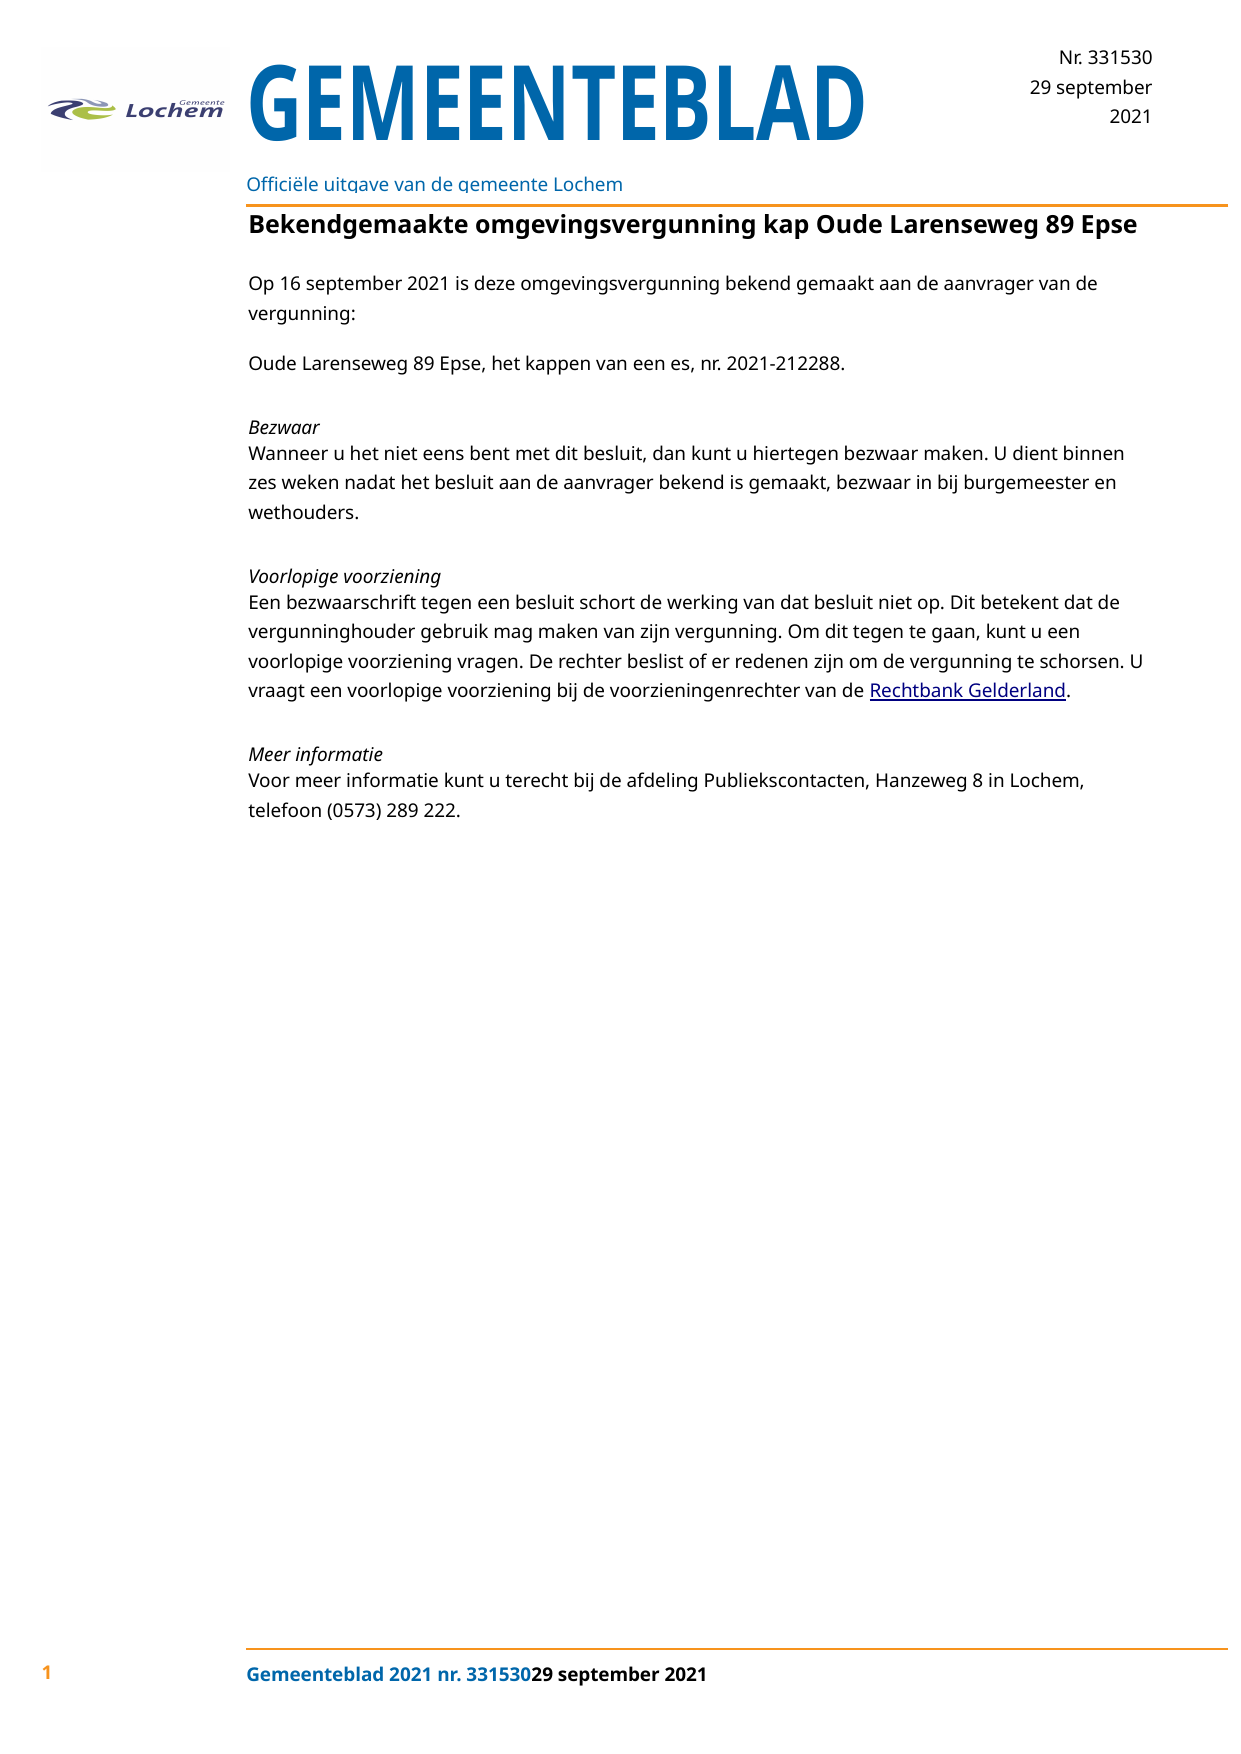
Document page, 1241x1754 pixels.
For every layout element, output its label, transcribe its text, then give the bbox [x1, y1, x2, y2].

text Voor meer informatie kunt u terecht bij de afdeling Publiekscontacten, Hanzeweg 8 in Lochem, telefoon (0573) 289 222. [248, 767, 1152, 823]
text Bekendgemaakte omgevingsvergunning kap Oude Larenseweg 89 Epse [248, 207, 1152, 241]
text Oude Larenseweg 89 Epse, het kappen van een es, nr. 2021-212288. [248, 350, 1152, 376]
text Een bezwaarschrift tegen een besluit schort de werking van dat besluit niet op. Dit betekent dat de vergunninghouder gebruik mag maken van zijn vergunning. Om dit tegen te gaan, kunt u een voorlopige voorziening vragen. De rechter beslist of er redenen zijn om de vergunning te schorsen. U vraagt een voorlopige voorziening bij de voorzieningenrechter van de Rechtbank Gelderland. [248, 589, 1152, 703]
picture [41, 47, 231, 172]
text Op 16 september 2021 is deze omgevingsvergunning bekend gemaakt aan de aanvrager van de vergunning: [248, 270, 1152, 326]
text Meer informatie [248, 742, 1152, 767]
text Wanneer u het niet eens bent met dit besluit, dan kunt u hiertegen bezwaar maken. U dient binnen zes weken nadat het besluit aan de aanvrager bekend is gemaakt, bezwaar in bij burgemeester en wethouders. [248, 440, 1152, 525]
text Bezwaar [248, 414, 1152, 440]
text Voorlopige voorziening [248, 563, 1152, 589]
